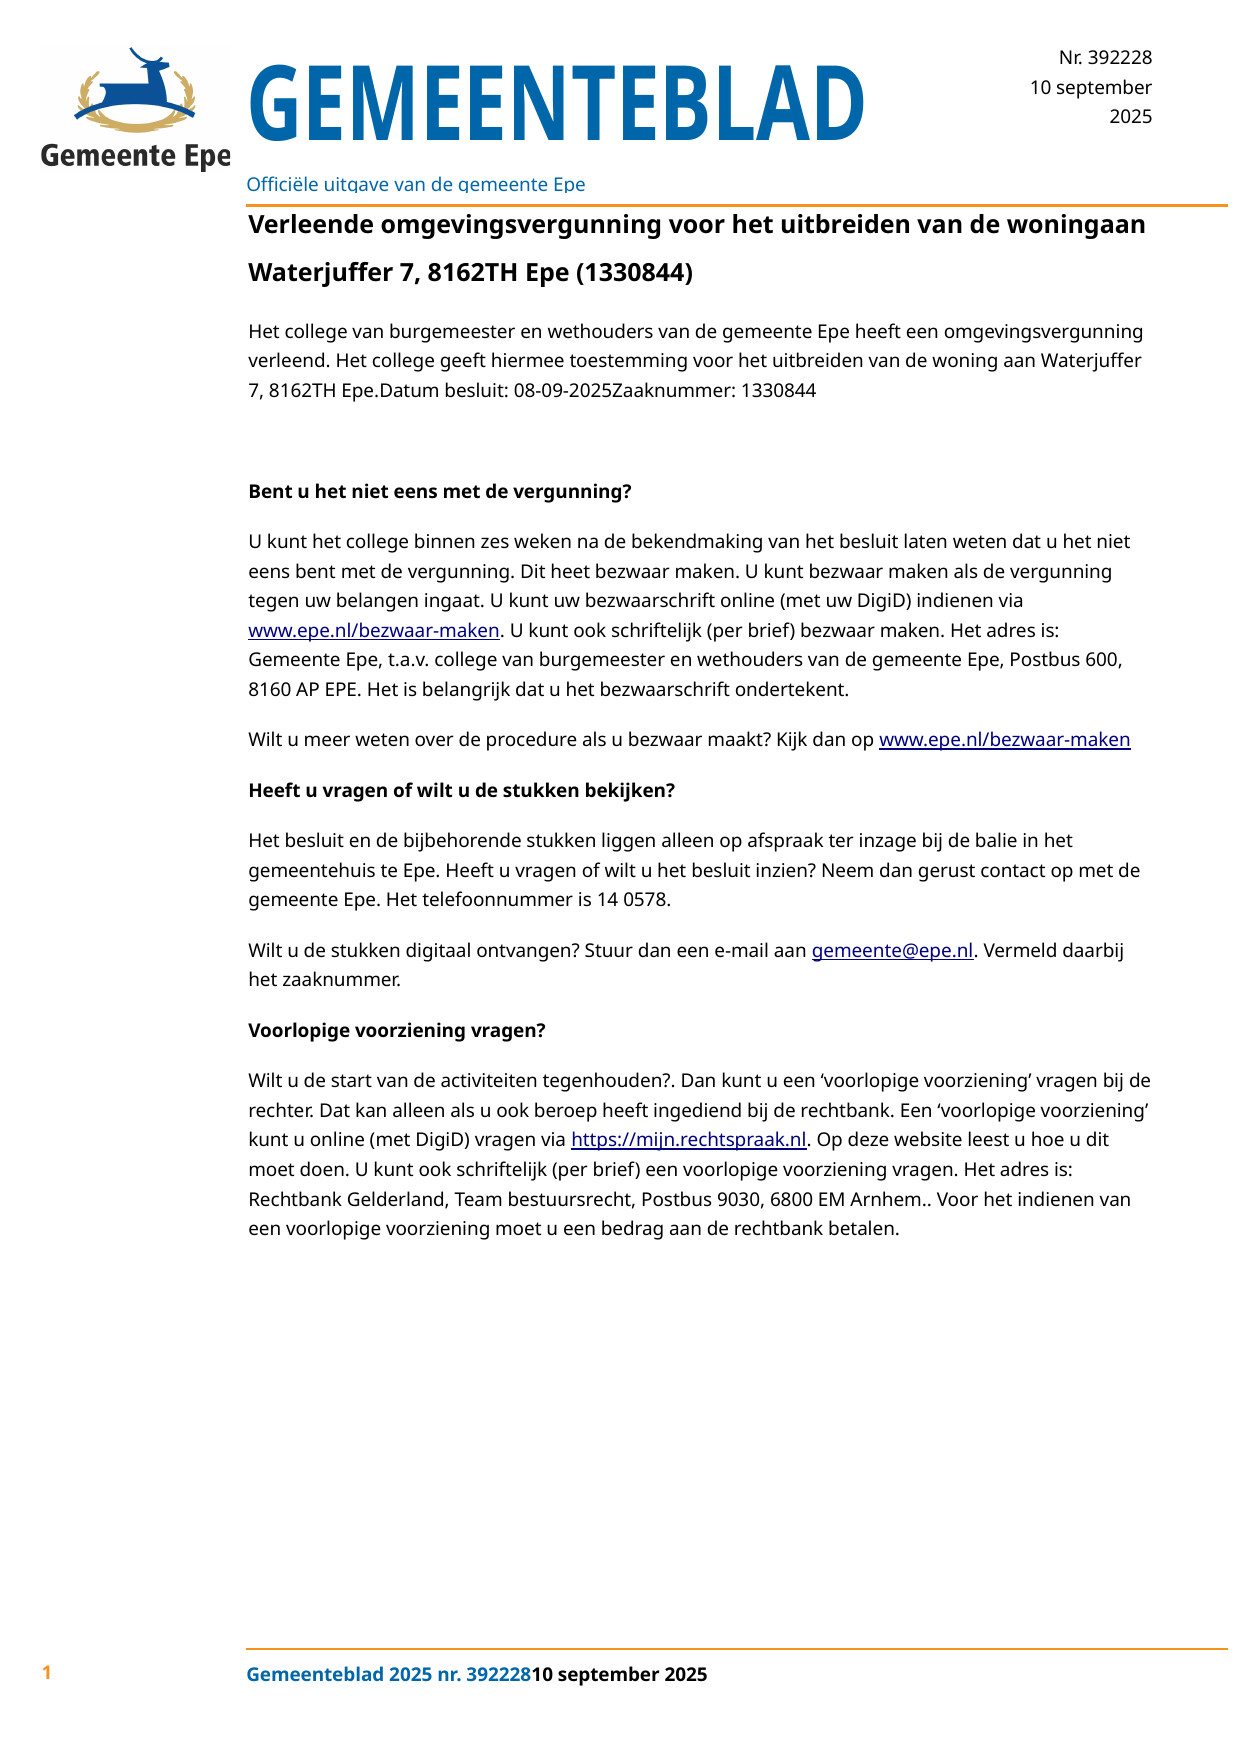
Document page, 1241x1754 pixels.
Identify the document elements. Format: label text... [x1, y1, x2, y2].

text Wilt u de stukken digitaal ontvangen? Stuur dan een e-mail aan gemeente@epe.nl. Vermeld daarbij het zaaknummer. [248, 937, 1152, 992]
text Voorlopige voorziening vragen? [248, 1017, 1152, 1043]
text Wilt u de start van de activiteiten tegenhouden?. Dan kunt u een ‘voorlopige voorziening’ vragen bij de rechter. Dat kan alleen als u ook beroep heeft ingediend bij de rechtbank. Een ‘voorlopige voorziening’ kunt u online (met DigiD) vragen via https://mijn.rechtspraak.nl. Op deze website leest u hoe u dit moet doen. U kunt ook schriftelijk (per brief) een voorlopige voorziening vragen. Het adres is: Rechtbank Gelderland, Team bestuursrecht, Postbus 9030, 6800 EM Arnhem.. Voor het indienen van een voorlopige voorziening moet u een bedrag aan de rechtbank betalen. [248, 1067, 1152, 1241]
text Wilt u meer weten over de procedure als u bezwaar maakt? Kijk dan op www.epe.nl/bezwaar-maken [248, 727, 1152, 752]
text Heeft u vragen of wilt u de stukken bekijken? [248, 777, 1152, 803]
picture [41, 47, 231, 172]
text Bent u het niet eens met de vergunning? [248, 478, 1152, 504]
text U kunt het college binnen zes weken na de bekendmaking van het besluit laten weten dat u het niet eens bent met de vergunning. Dit heet bezwaar maken. U kunt bezwaar maken als de vergunning tegen uw belangen ingaat. U kunt uw bezwaarschrift online (met uw DigiD) indienen via www.epe.nl/bezwaar-maken. U kunt ook schriftelijk (per brief) bezwaar maken. Het adres is: Gemeente Epe, t.a.v. college van burgemeester en wethouders van de gemeente Epe, Postbus 600, 8160 AP EPE. Het is belangrijk dat u het bezwaarschrift ondertekent. [248, 528, 1152, 702]
text Verleende omgevingsvergunning voor het uitbreiden van de woningaan Waterjuffer 7, 8162TH Epe (1330844) [248, 207, 1152, 288]
text Het college van burgemeester en wethouders van de gemeente Epe heeft een omgevingsvergunning verleend. Het college geeft hiermee toestemming voor het uitbreiden van de woning aan Waterjuffer 7, 8162TH Epe.Datum besluit: 08-09-2025Zaaknummer: 1330844 [248, 318, 1152, 403]
text Het besluit en de bijbehorende stukken liggen alleen op afspraak ter inzage bij de balie in het gemeentehuis te Epe. Heeft u vragen of wilt u het besluit inzien? Neem dan gerust contact op met de gemeente Epe. Het telefoonnummer is 14 0578. [248, 827, 1152, 912]
